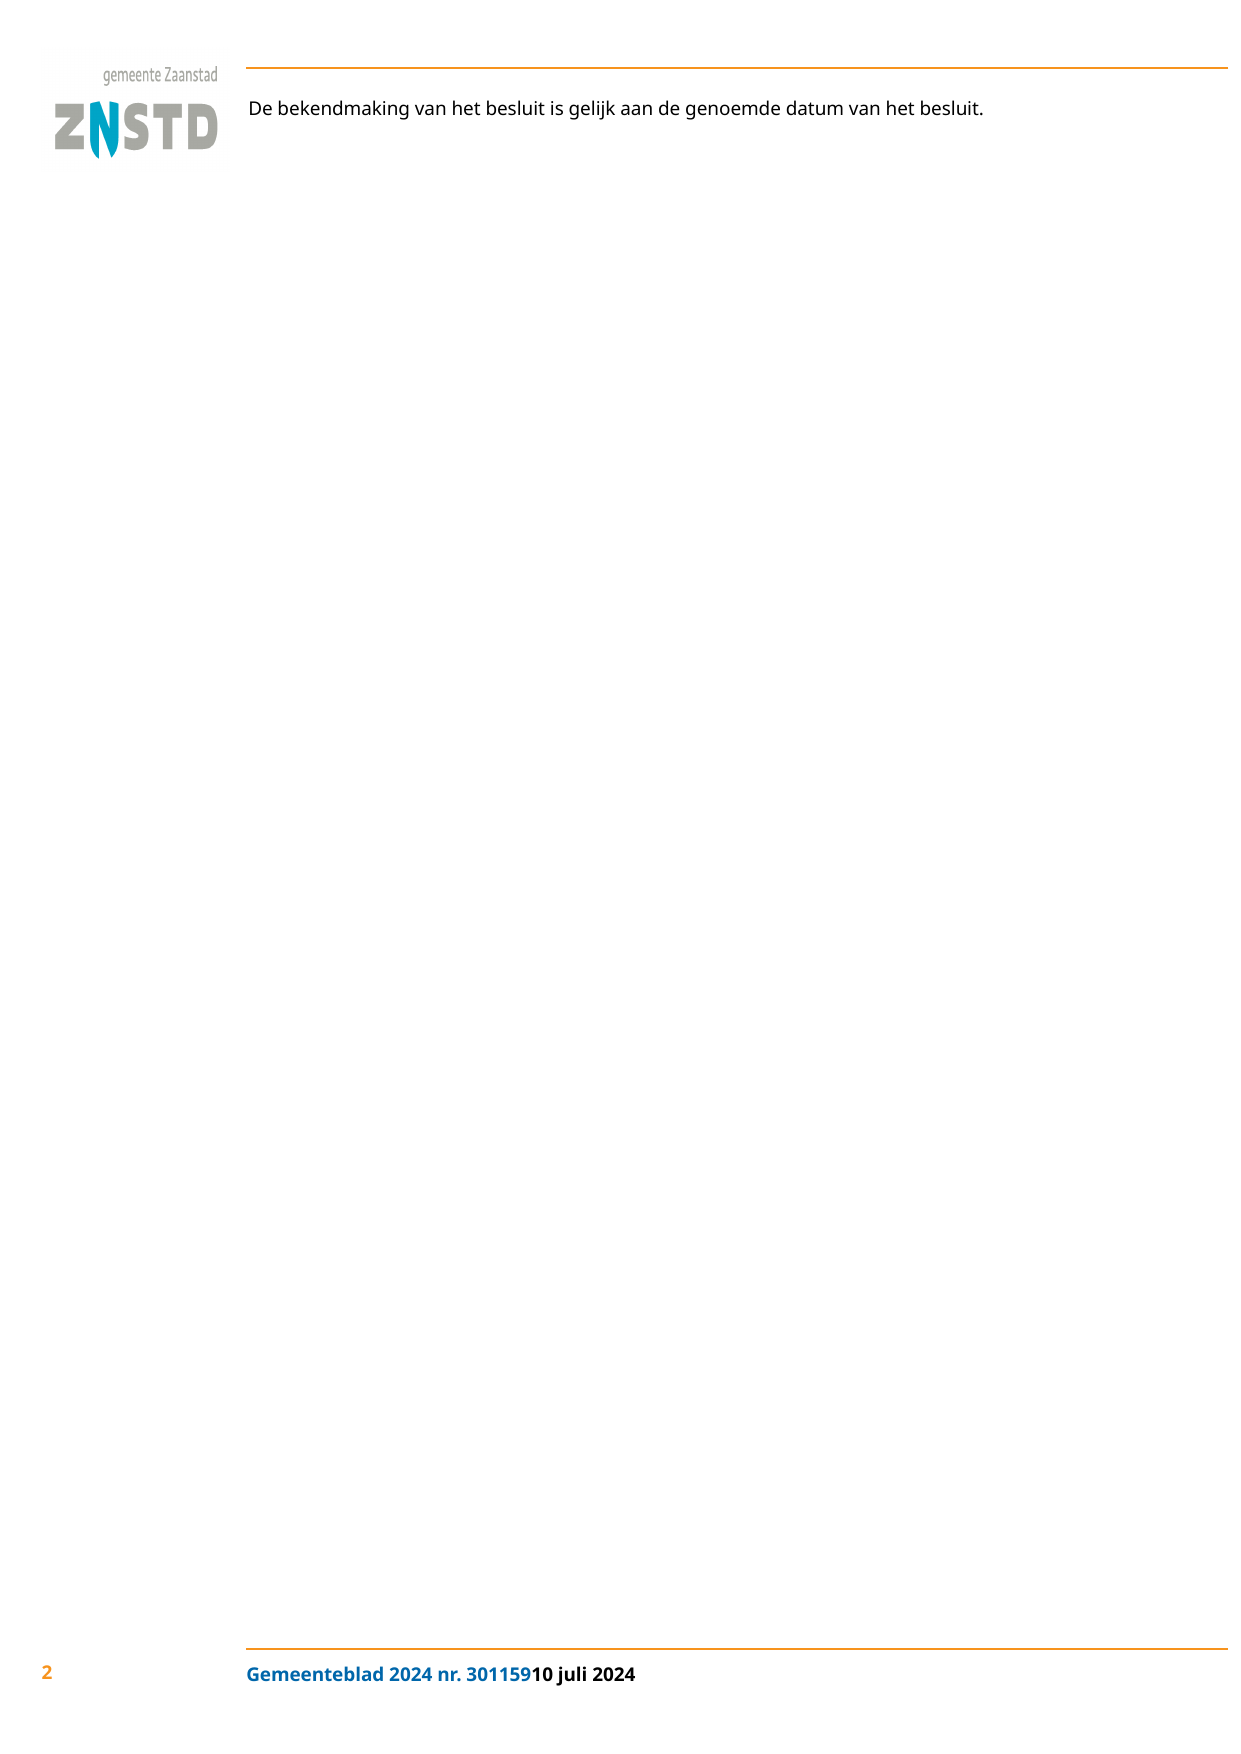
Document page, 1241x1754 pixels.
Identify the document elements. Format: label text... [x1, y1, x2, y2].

picture [41, 47, 231, 172]
text De bekendmaking van het besluit is gelijk aan de genoemde datum van het besluit. [248, 95, 1152, 121]
